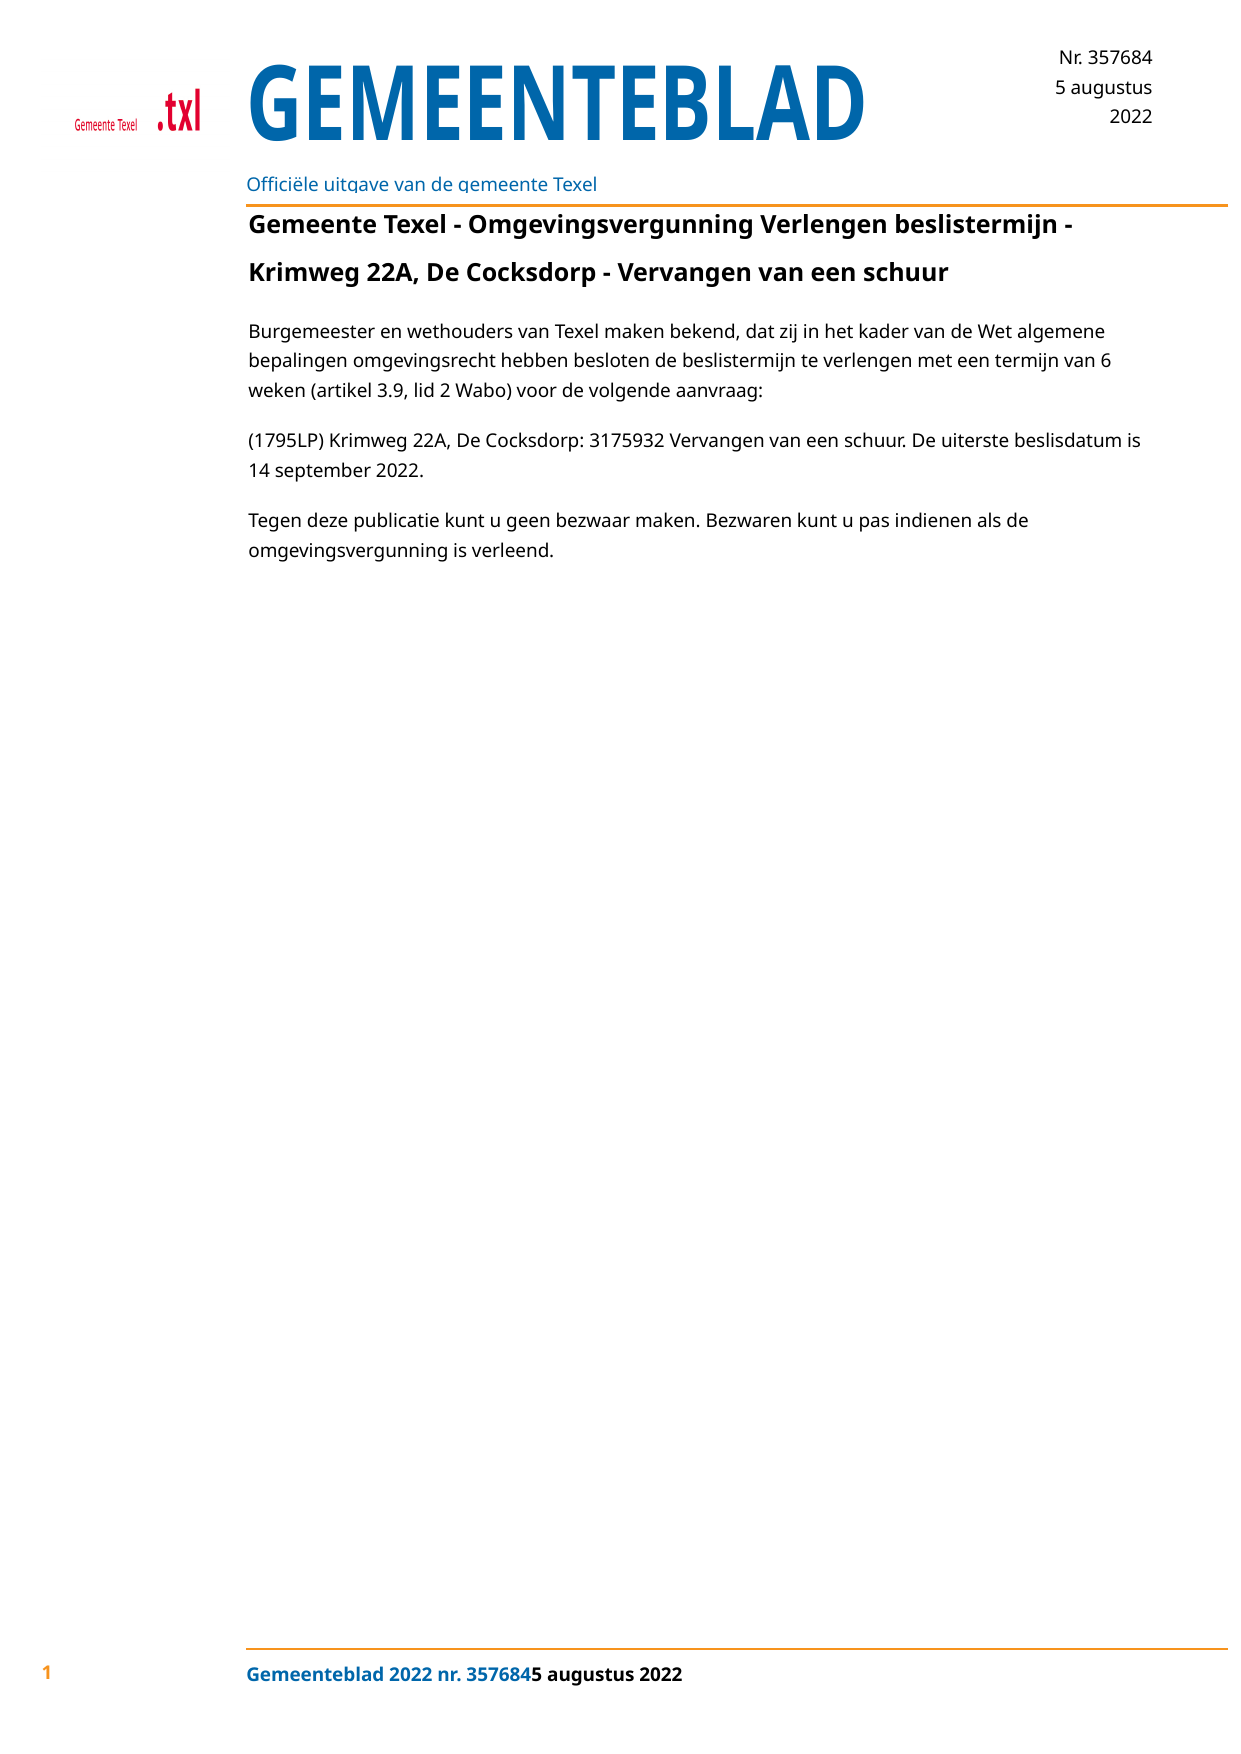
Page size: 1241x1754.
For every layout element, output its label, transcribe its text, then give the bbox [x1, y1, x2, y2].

text (1795LP) Krimweg 22A, De Cocksdorp: 3175932 Vervangen van een schuur. De uiterste beslisdatum is 14 september 2022. [248, 427, 1152, 483]
picture [41, 47, 231, 172]
text Burgemeester en wethouders van Texel maken bekend, dat zij in het kader van de Wet algemene bepalingen omgevingsrecht hebben besloten de beslistermijn te verlengen met een termijn van 6 weken (artikel 3.9, lid 2 Wabo) voor de volgende aanvraag: [248, 318, 1152, 403]
text Gemeente Texel - Omgevingsvergunning Verlengen beslistermijn - Krimweg 22A, De Cocksdorp - Vervangen van een schuur [248, 207, 1152, 288]
text Tegen deze publicatie kunt u geen bezwaar maken. Bezwaren kunt u pas indienen als de omgevingsvergunning is verleend. [248, 507, 1152, 563]
